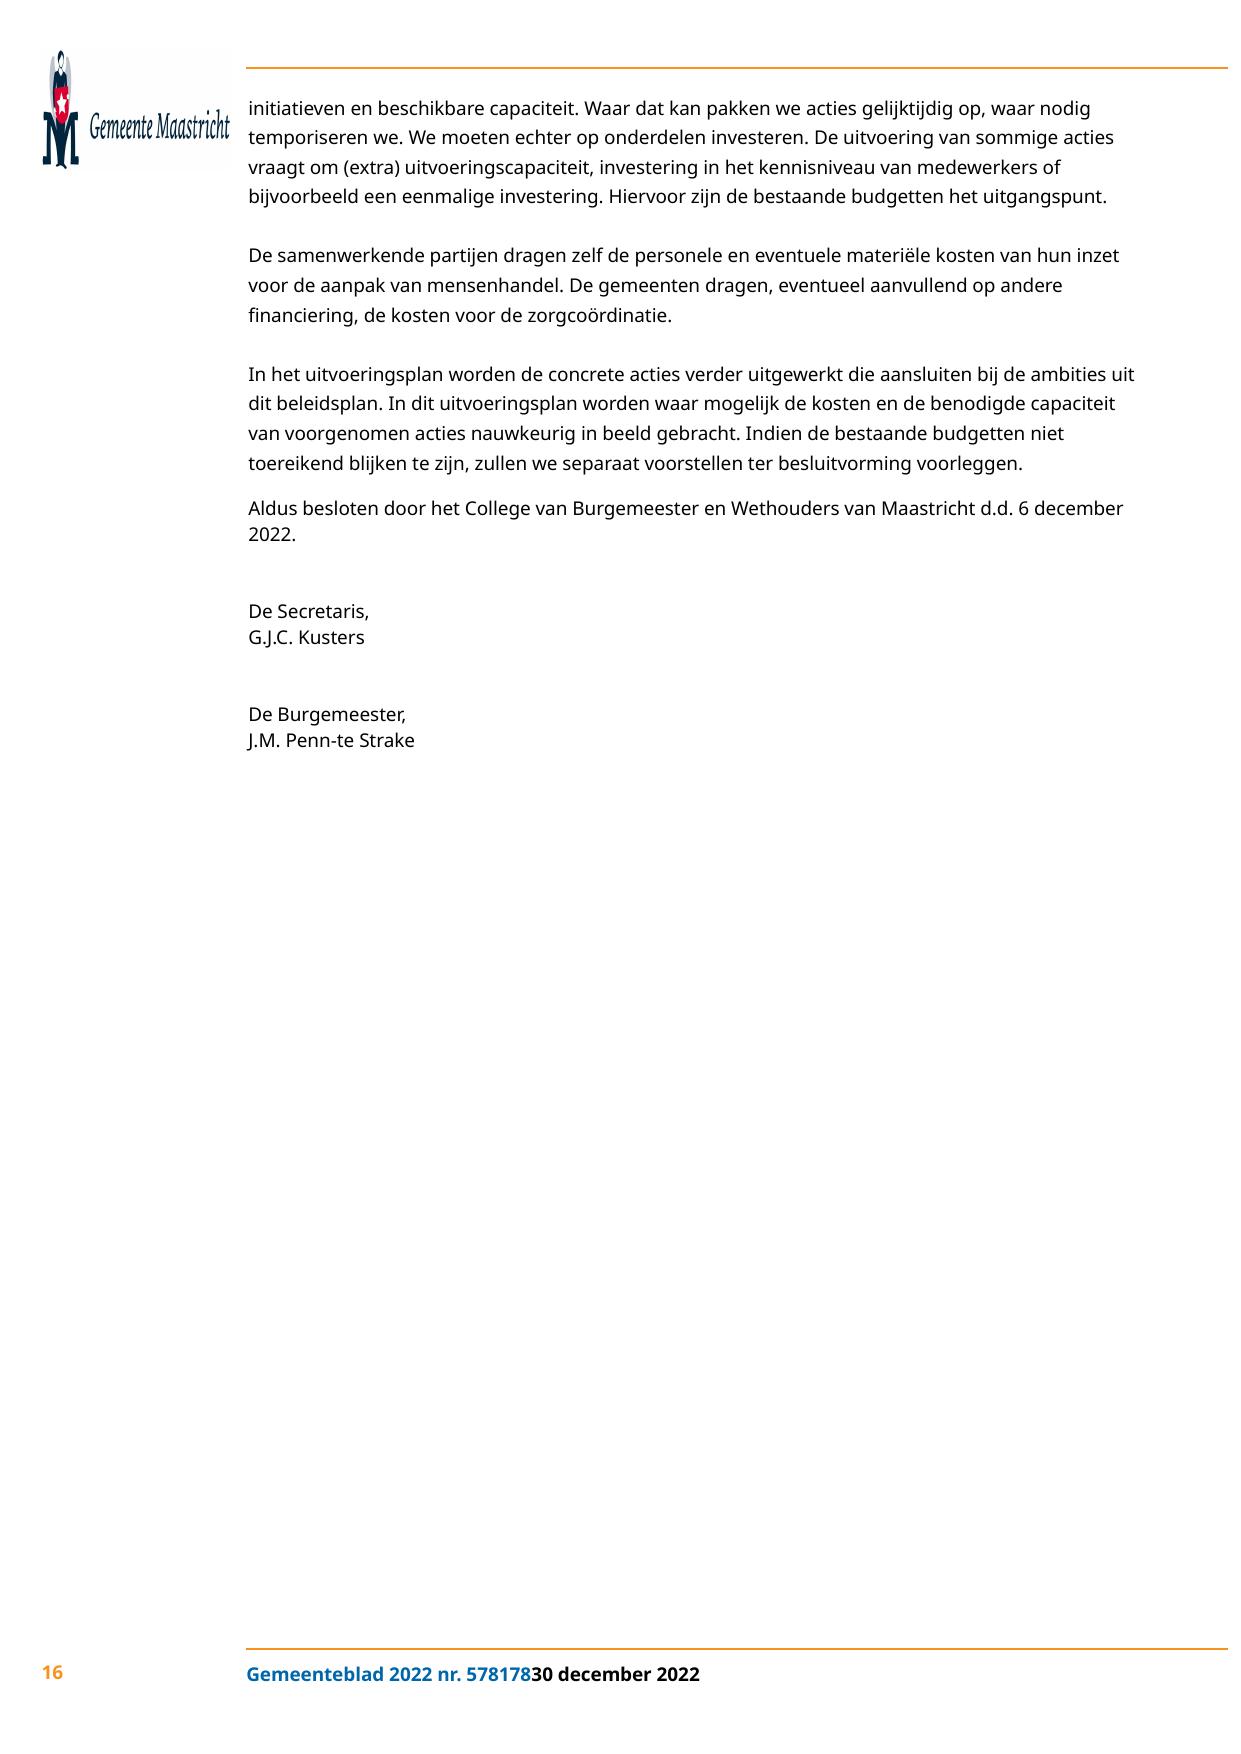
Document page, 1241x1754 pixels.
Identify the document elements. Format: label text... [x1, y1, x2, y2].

text De Burgemeester, [248, 701, 1152, 727]
text G.J.C. Kusters [248, 624, 1152, 650]
text initiatieven en beschikbare capaciteit. Waar dat kan pakken we acties gelijktijdig op, waar nodig temporiseren we. We moeten echter op onderdelen investeren. De uitvoering van sommige acties vraagt om (extra) uitvoeringscapaciteit, investering in het kennisniveau van medewerkers of bijvoorbeeld een eenmalige investering. Hiervoor zijn de bestaande budgetten het uitgangspunt. [248, 95, 1152, 209]
text Aldus besloten door het College van Burgemeester en Wethouders van Maastricht d.d. 6 december 2022. [248, 495, 1152, 547]
text In het uitvoeringsplan worden de concrete acties verder uitgewerkt die aansluiten bij de ambities uit dit beleidsplan. In dit uitvoeringsplan worden waar mogelijk de kosten en de benodigde capaciteit van voorgenomen acties nauwkeurig in beeld gebracht. Indien de bestaande budgetten niet toereikend blijken te zijn, zullen we separaat voorstellen ter besluitvorming voorleggen. [248, 361, 1152, 476]
text J.M. Penn-te Strake [248, 727, 1152, 753]
text De Secretaris, [248, 598, 1152, 624]
picture [41, 47, 231, 172]
text De samenwerkende partijen dragen zelf de personele en eventuele materiële kosten van hun inzet voor de aanpak van mensenhandel. De gemeenten dragen, eventueel aanvullend op andere financiering, de kosten voor de zorgcoördinatie. [248, 243, 1152, 328]
